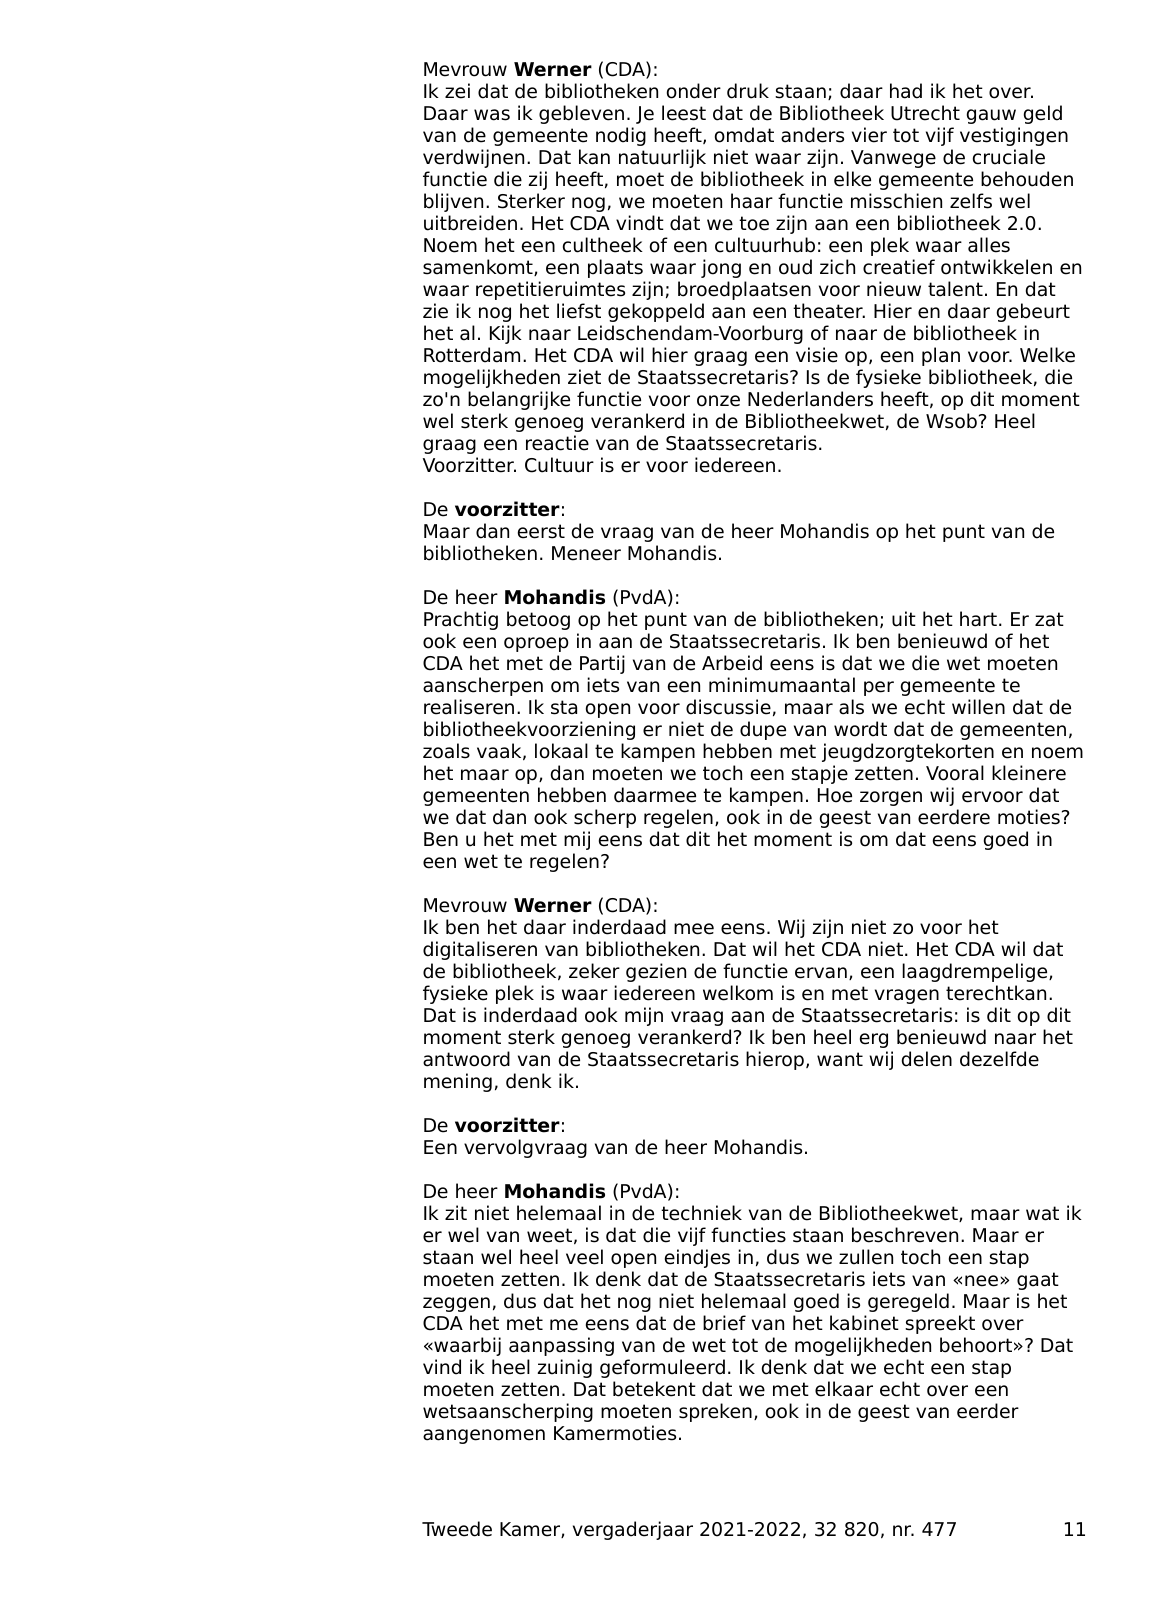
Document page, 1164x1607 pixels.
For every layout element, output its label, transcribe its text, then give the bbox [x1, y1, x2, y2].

text De heer Mohandis (PvdA): [422, 587, 1087, 609]
text Een vervolgvraag van de heer Mohandis. [422, 1137, 1087, 1159]
text De heer Mohandis (PvdA): [422, 1181, 1087, 1203]
text Ik ben het daar inderdaad mee eens. Wij zijn niet zo voor het digitaliseren van bibliotheken. Dat wil het CDA niet. Het CDA wil dat de bibliotheek, zeker gezien de functie ervan, een laagdrempelige, fysieke plek is waar iedereen welkom is en met vragen terechtkan. Dat is inderdaad ook mijn vraag aan de Staatssecretaris: is dit op dit moment sterk genoeg verankerd? Ik ben heel erg benieuwd naar het antwoord van de Staatssecretaris hierop, want wij delen dezelfde mening, denk ik. [422, 917, 1087, 1093]
text Mevrouw Werner (CDA): [422, 895, 1087, 917]
text De voorzitter: [422, 1115, 1087, 1137]
text Maar dan eerst de vraag van de heer Mohandis op het punt van de bibliotheken. Meneer Mohandis. [422, 521, 1087, 565]
text Ik zit niet helemaal in de techniek van de Bibliotheekwet, maar wat ik er wel van weet, is dat die vijf functies staan beschreven. Maar er staan wel heel veel open eindjes in, dus we zullen toch een stap moeten zetten. Ik denk dat de Staatssecretaris iets van «nee» gaat zeggen, dus dat het nog niet helemaal goed is geregeld. Maar is het CDA het met me eens dat de brief van het kabinet spreekt over «waarbij aanpassing van de wet tot de mogelijkheden behoort»? Dat vind ik heel zuinig geformuleerd. Ik denk dat we echt een stap moeten zetten. Dat betekent dat we met elkaar echt over een wetsaanscherping moeten spreken, ook in de geest van eerder aangenomen Kamermoties. [422, 1203, 1087, 1445]
text Mevrouw Werner (CDA): [422, 59, 1087, 81]
text De voorzitter: [422, 499, 1087, 521]
text Ik zei dat de bibliotheken onder druk staan; daar had ik het over. Daar was ik gebleven. Je leest dat de Bibliotheek Utrecht gauw geld van de gemeente nodig heeft, omdat anders vier tot vijf vestigingen verdwijnen. Dat kan natuurlijk niet waar zijn. Vanwege de cruciale functie die zij heeft, moet de bibliotheek in elke gemeente behouden blijven. Sterker nog, we moeten haar functie misschien zelfs wel uitbreiden. Het CDA vindt dat we toe zijn aan een bibliotheek 2.0. Noem het een cultheek of een cultuurhub: een plek waar alles samenkomt, een plaats waar jong en oud zich creatief ontwikkelen en waar repetitieruimtes zijn; broedplaatsen voor nieuw talent. En dat zie ik nog het liefst gekoppeld aan een theater. Hier en daar gebeurt het al. Kijk naar Leidschendam-Voorburg of naar de bibliotheek in Rotterdam. Het CDA wil hier graag een visie op, een plan voor. Welke mogelijkheden ziet de Staatssecretaris? Is de fysieke bibliotheek, die zo'n belangrijke functie voor onze Nederlanders heeft, op dit moment wel sterk genoeg verankerd in de Bibliotheekwet, de Wsob? Heel graag een reactie van de Staatssecretaris. [422, 81, 1087, 455]
text Prachtig betoog op het punt van de bibliotheken; uit het hart. Er zat ook een oproep in aan de Staatssecretaris. Ik ben benieuwd of het CDA het met de Partij van de Arbeid eens is dat we die wet moeten aanscherpen om iets van een minimumaantal per gemeente te realiseren. Ik sta open voor discussie, maar als we echt willen dat de bibliotheekvoorziening er niet de dupe van wordt dat de gemeenten, zoals vaak, lokaal te kampen hebben met jeugdzorgtekorten en noem het maar op, dan moeten we toch een stapje zetten. Vooral kleinere gemeenten hebben daarmee te kampen. Hoe zorgen wij ervoor dat we dat dan ook scherp regelen, ook in de geest van eerdere moties? Ben u het met mij eens dat dit het moment is om dat eens goed in een wet te regelen? [422, 609, 1087, 873]
text Voorzitter. Cultuur is er voor iedereen. [422, 455, 1087, 477]
